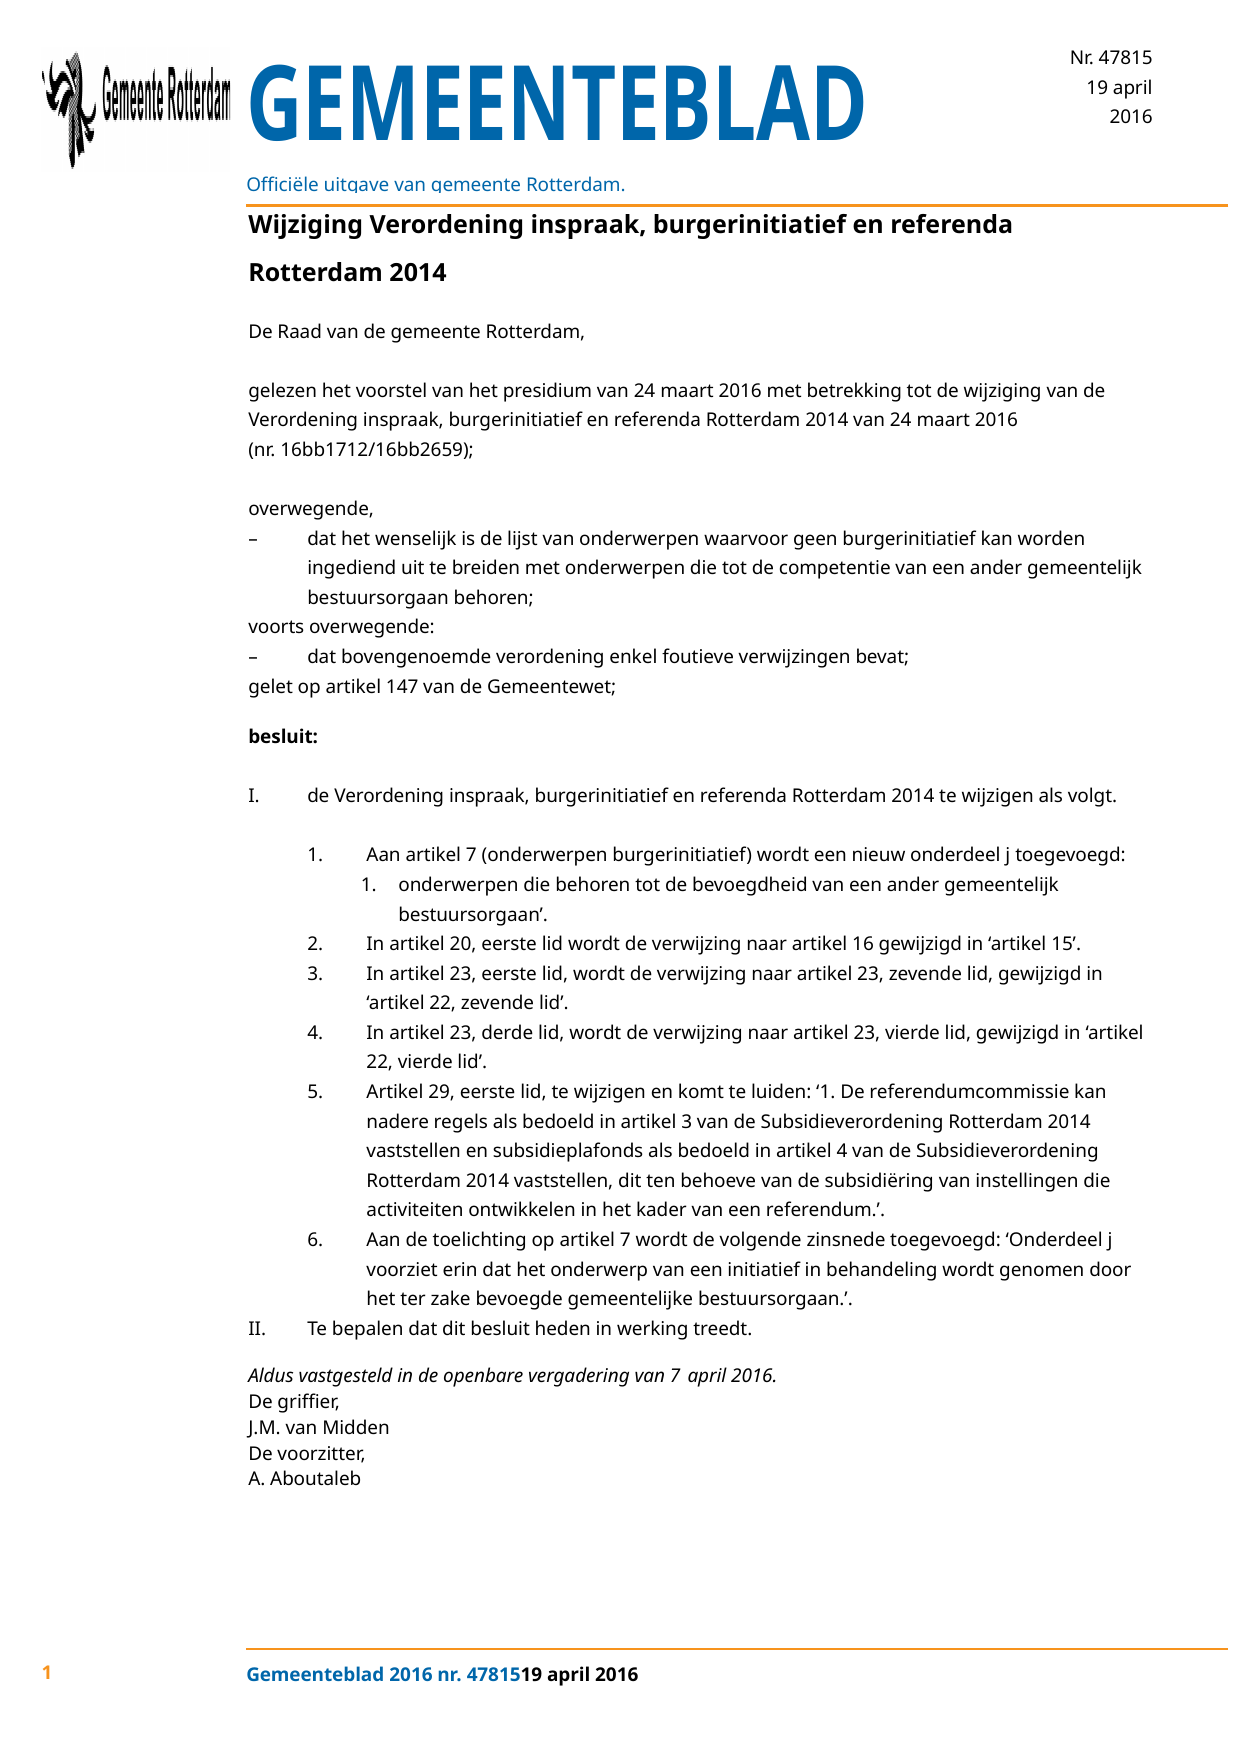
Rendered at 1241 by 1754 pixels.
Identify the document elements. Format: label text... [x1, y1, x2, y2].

text Aldus vastgesteld in de openbare vergadering van 7 april 2016. [248, 1363, 1152, 1388]
text J.M. van Midden [248, 1414, 1152, 1440]
picture [41, 47, 231, 172]
list de Verordening inspraak, burgerinitiatief en referenda Rotterdam 2014 te wijzigen als volgt. [248, 782, 1152, 808]
text Wijziging Verordening inspraak, burgerinitiatief en referenda Rotterdam 2014 [248, 207, 1152, 288]
text besluit: [248, 723, 1152, 749]
list onderwerpen die behoren tot de bevoegdheid van een ander gemeentelijk bestuursorgaan’. [361, 871, 1152, 926]
list dat bovengenoemde verordening enkel foutieve verwijzingen bevat; [248, 643, 1152, 669]
text gelezen het voorstel van het presidium van 24 maart 2016 met betrekking tot de wijziging van de Verordening inspraak, burgerinitiatief en referenda Rotterdam 2014 van 24 maart 2016 (nr. 16bb1712/16bb2659); [248, 377, 1152, 462]
text gelet op artikel 147 van de Gemeentewet; [248, 673, 1152, 699]
list dat het wenselijk is de lijst van onderwerpen waarvoor geen burgerinitiatief kan worden ingediend uit te breiden met onderwerpen die tot de competentie van een ander gemeentelijk bestuursorgaan behoren; [248, 525, 1152, 610]
list Aan artikel 7 (onderwerpen burgerinitiatief) wordt een nieuw onderdeel j toegevoegd: [307, 842, 1152, 867]
text overwegende, [248, 495, 1152, 521]
list Artikel 29, eerste lid, te wijzigen en komt te luiden: ‘1. De referendumcommissie kan nadere regels als bedoeld in artikel 3 van de Subsidieverordening Rotterdam 2014 vaststellen en subsidieplafonds als bedoeld in artikel 4 van de Subsidieverordening Rotterdam 2014 vaststellen, dit ten behoeve van de subsidiëring van instellingen die activiteiten ontwikkelen in het kader van een referendum.’. [307, 1078, 1152, 1222]
list In artikel 23, eerste lid, wordt de verwijzing naar artikel 23, zevende lid, gewijzigd in ‘artikel 22, zevende lid’. [307, 960, 1152, 1015]
text De griffier, [248, 1388, 1152, 1414]
list In artikel 20, eerste lid wordt de verwijzing naar artikel 16 gewijzigd in ‘artikel 15’. [307, 930, 1152, 956]
text De Raad van de gemeente Rotterdam, [248, 318, 1152, 344]
text De voorzitter, [248, 1440, 1152, 1466]
text voorts overwegende: [248, 614, 1152, 639]
text A. Aboutaleb [248, 1466, 1152, 1491]
list In artikel 23, derde lid, wordt de verwijzing naar artikel 23, vierde lid, gewijzigd in ‘artikel 22, vierde lid’. [307, 1019, 1152, 1074]
list Te bepalen dat dit besluit heden in werking treedt. [248, 1315, 1152, 1341]
list Aan de toelichting op artikel 7 wordt de volgende zinsnede toegevoegd: ‘Onderdeel j voorziet erin dat het onderwerp van een initiatief in behandeling wordt genomen door het ter zake bevoegde gemeentelijke bestuursorgaan.’. [307, 1226, 1152, 1311]
